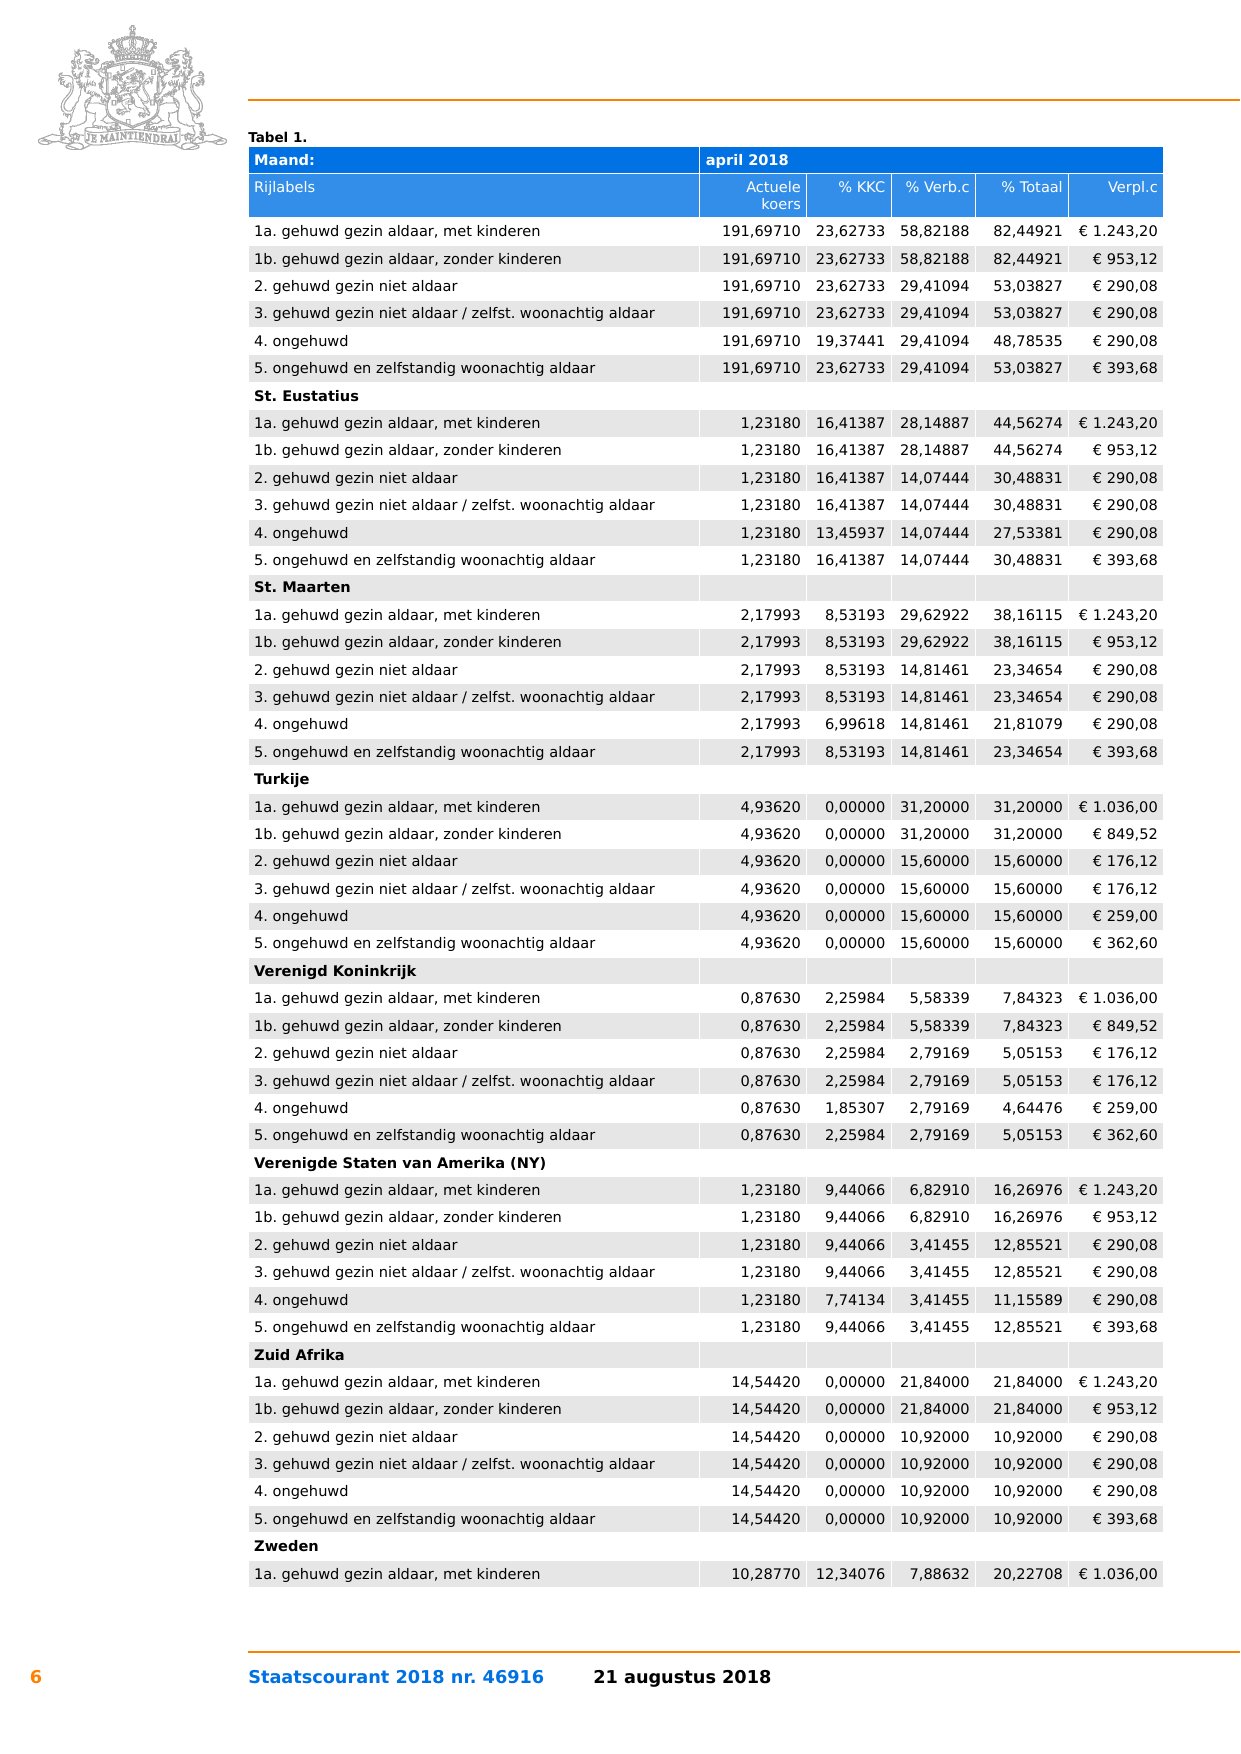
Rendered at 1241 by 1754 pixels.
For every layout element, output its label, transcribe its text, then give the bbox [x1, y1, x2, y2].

table_cell 8,53193 [807, 684, 891, 711]
table_cell € 290,08 [1069, 1260, 1163, 1286]
table_cell 1a. gehuwd gezin aldaar, met kinderen [249, 1177, 699, 1204]
table_cell € 176,12 [1069, 1040, 1163, 1067]
table_cell 4. ongehuwd [249, 1095, 699, 1121]
table_cell € 1.243,20 [1069, 410, 1163, 437]
table_cell 16,41387 [807, 438, 891, 464]
table_cell € 176,12 [1069, 1068, 1163, 1094]
table_cell € 290,08 [1069, 1287, 1163, 1313]
table_cell 53,03827 [976, 273, 1068, 299]
table_cell 2,25984 [807, 986, 891, 1012]
table_cell € 953,12 [1069, 1396, 1163, 1423]
table_cell % Verb.c [892, 174, 975, 217]
table_cell [807, 1150, 891, 1176]
table_cell 0,87630 [700, 986, 806, 1012]
table_cell 15,60000 [976, 849, 1068, 875]
table_cell 14,07444 [892, 520, 975, 546]
table_cell € 393,68 [1069, 547, 1163, 573]
table_cell 14,81461 [892, 739, 975, 765]
table_cell 8,53193 [807, 739, 891, 765]
table_cell 1b. gehuwd gezin aldaar, zonder kinderen [249, 1013, 699, 1039]
table_cell 1a. gehuwd gezin aldaar, met kinderen [249, 602, 699, 628]
table_cell 1a. gehuwd gezin aldaar, met kinderen [249, 219, 699, 245]
table_cell 5,05153 [976, 1123, 1068, 1149]
table_cell 0,00000 [807, 794, 891, 820]
table_cell 0,00000 [807, 1451, 891, 1478]
table_cell St. Maarten [249, 575, 699, 601]
table_cell 14,81461 [892, 684, 975, 711]
table_cell 29,62922 [892, 629, 975, 656]
table_cell 3. gehuwd gezin niet aldaar / zelfst. woonachtig aldaar [249, 876, 699, 902]
table_cell [700, 575, 806, 601]
table_cell € 849,52 [1069, 821, 1163, 847]
table_cell € 290,08 [1069, 520, 1163, 546]
table_cell 14,07444 [892, 465, 975, 491]
table_cell 191,69710 [700, 273, 806, 299]
table_cell 29,41094 [892, 328, 975, 354]
table_cell 5,05153 [976, 1040, 1068, 1067]
table_cell € 1.036,00 [1069, 986, 1163, 1012]
table_cell 0,00000 [807, 1506, 891, 1532]
table_cell Actuele koers [700, 174, 806, 217]
table_cell 53,03827 [976, 355, 1068, 382]
table_cell 5. ongehuwd en zelfstandig woonachtig aldaar [249, 1123, 699, 1149]
table_cell [892, 1534, 975, 1560]
table_cell 30,48831 [976, 493, 1068, 519]
table_cell 15,60000 [976, 876, 1068, 902]
table_cell 15,60000 [892, 903, 975, 930]
table_cell 2. gehuwd gezin niet aldaar [249, 657, 699, 683]
table_cell 0,87630 [700, 1123, 806, 1149]
table_cell 7,84323 [976, 1013, 1068, 1039]
table_cell 2,79169 [892, 1040, 975, 1067]
table_cell 29,41094 [892, 301, 975, 327]
table_cell [892, 383, 975, 409]
table_cell 5. ongehuwd en zelfstandig woonachtig aldaar [249, 355, 699, 382]
table_cell 3. gehuwd gezin niet aldaar / zelfst. woonachtig aldaar [249, 1260, 699, 1286]
table_cell 1,23180 [700, 547, 806, 573]
table_cell 1,23180 [700, 1205, 806, 1231]
table_cell 12,85521 [976, 1260, 1068, 1286]
table_cell 14,54420 [700, 1506, 806, 1532]
table_cell [700, 766, 806, 793]
table_cell 23,62733 [807, 219, 891, 245]
table_cell 2,25984 [807, 1068, 891, 1094]
table_cell [976, 575, 1068, 601]
table_cell [892, 1150, 975, 1176]
table_cell [1069, 958, 1163, 984]
table_cell 191,69710 [700, 301, 806, 327]
table_cell € 290,08 [1069, 657, 1163, 683]
table_cell 38,16115 [976, 629, 1068, 656]
table_cell 5,05153 [976, 1068, 1068, 1094]
table_cell 16,41387 [807, 410, 891, 437]
table_cell € 362,60 [1069, 931, 1163, 957]
table_cell 1a. gehuwd gezin aldaar, met kinderen [249, 410, 699, 437]
table_cell 2,17993 [700, 739, 806, 765]
table_cell 3. gehuwd gezin niet aldaar / zelfst. woonachtig aldaar [249, 301, 699, 327]
table_cell april 2018 [700, 147, 1163, 173]
table_cell [700, 958, 806, 984]
table_cell 1b. gehuwd gezin aldaar, zonder kinderen [249, 438, 699, 464]
table_cell 1,23180 [700, 520, 806, 546]
table_cell [807, 1534, 891, 1560]
table_cell € 1.243,20 [1069, 1369, 1163, 1395]
table_cell € 1.243,20 [1069, 219, 1163, 245]
table_cell 3. gehuwd gezin niet aldaar / zelfst. woonachtig aldaar [249, 684, 699, 711]
table_cell € 290,08 [1069, 273, 1163, 299]
table_cell 6,82910 [892, 1177, 975, 1204]
table_cell 21,84000 [892, 1396, 975, 1423]
table_cell 7,88632 [892, 1561, 975, 1587]
table_cell € 953,12 [1069, 1205, 1163, 1231]
table_cell 4. ongehuwd [249, 903, 699, 930]
table_cell 16,41387 [807, 465, 891, 491]
table_cell € 176,12 [1069, 876, 1163, 902]
table_cell 1,23180 [700, 438, 806, 464]
table_cell 29,41094 [892, 273, 975, 299]
table_cell 3. gehuwd gezin niet aldaar / zelfst. woonachtig aldaar [249, 1068, 699, 1094]
table_cell 23,34654 [976, 657, 1068, 683]
table_cell 23,62733 [807, 301, 891, 327]
table_cell 2. gehuwd gezin niet aldaar [249, 465, 699, 491]
table_cell [807, 766, 891, 793]
table_cell 44,56274 [976, 410, 1068, 437]
table_cell € 290,08 [1069, 493, 1163, 519]
table_cell 11,15589 [976, 1287, 1068, 1313]
table_cell 2,17993 [700, 684, 806, 711]
table_cell 1,23180 [700, 1314, 806, 1341]
table_cell € 849,52 [1069, 1013, 1163, 1039]
table_cell 9,44066 [807, 1314, 891, 1341]
table_cell 31,20000 [892, 794, 975, 820]
table_cell € 290,08 [1069, 328, 1163, 354]
table_cell 2. gehuwd gezin niet aldaar [249, 1232, 699, 1258]
table_cell 8,53193 [807, 629, 891, 656]
table_cell 3,41455 [892, 1314, 975, 1341]
table_cell 23,34654 [976, 684, 1068, 711]
table_cell [892, 958, 975, 984]
table_cell € 393,68 [1069, 355, 1163, 382]
table_cell 23,62733 [807, 355, 891, 382]
table_cell % Totaal [976, 174, 1068, 217]
table_cell 4,93620 [700, 903, 806, 930]
table_cell 23,62733 [807, 273, 891, 299]
table_cell € 1.036,00 [1069, 794, 1163, 820]
table_cell 28,14887 [892, 410, 975, 437]
table_cell Zweden [249, 1534, 699, 1560]
table_cell [807, 383, 891, 409]
table_cell € 393,68 [1069, 1314, 1163, 1341]
table_cell 44,56274 [976, 438, 1068, 464]
table_cell 10,92000 [976, 1479, 1068, 1505]
table_cell 10,92000 [976, 1506, 1068, 1532]
table_cell [976, 958, 1068, 984]
table_cell € 393,68 [1069, 739, 1163, 765]
table_cell € 290,08 [1069, 712, 1163, 738]
table_cell Verenigde Staten van Amerika (NY) [249, 1150, 699, 1176]
table_cell % KKC [807, 174, 891, 217]
table_cell 29,62922 [892, 602, 975, 628]
table_cell 0,00000 [807, 1479, 891, 1505]
table_cell 2. gehuwd gezin niet aldaar [249, 1424, 699, 1450]
table_cell 2. gehuwd gezin niet aldaar [249, 1040, 699, 1067]
table_cell [976, 383, 1068, 409]
table_cell 9,44066 [807, 1177, 891, 1204]
table_cell 3. gehuwd gezin niet aldaar / zelfst. woonachtig aldaar [249, 493, 699, 519]
table_cell 4. ongehuwd [249, 1479, 699, 1505]
table_cell 1a. gehuwd gezin aldaar, met kinderen [249, 1561, 699, 1587]
table_cell 23,34654 [976, 739, 1068, 765]
table_cell 2,17993 [700, 602, 806, 628]
table_cell 1b. gehuwd gezin aldaar, zonder kinderen [249, 629, 699, 656]
table_cell 29,41094 [892, 355, 975, 382]
table_cell [892, 575, 975, 601]
table_cell € 393,68 [1069, 1506, 1163, 1532]
table_cell 10,92000 [892, 1479, 975, 1505]
table_cell 31,20000 [976, 794, 1068, 820]
table_cell 13,45937 [807, 520, 891, 546]
table_cell 82,44921 [976, 219, 1068, 245]
table_cell 3,41455 [892, 1287, 975, 1313]
table_cell 10,92000 [976, 1451, 1068, 1478]
table_cell € 1.243,20 [1069, 1177, 1163, 1204]
table_cell 14,54420 [700, 1451, 806, 1478]
table_cell 1,23180 [700, 493, 806, 519]
table_cell [807, 575, 891, 601]
table_cell € 1.243,20 [1069, 602, 1163, 628]
table_cell 16,41387 [807, 493, 891, 519]
table_cell 191,69710 [700, 328, 806, 354]
table_cell 14,81461 [892, 657, 975, 683]
table_cell 0,00000 [807, 1424, 891, 1450]
table_cell 20,22708 [976, 1561, 1068, 1587]
table_cell 4,93620 [700, 876, 806, 902]
table_cell [1069, 1150, 1163, 1176]
table_cell 1b. gehuwd gezin aldaar, zonder kinderen [249, 1205, 699, 1231]
table_cell [976, 1534, 1068, 1560]
table_cell 1a. gehuwd gezin aldaar, met kinderen [249, 986, 699, 1012]
table_cell 48,78535 [976, 328, 1068, 354]
table_cell 30,48831 [976, 547, 1068, 573]
table_cell [976, 1342, 1068, 1368]
table_cell 21,84000 [976, 1396, 1068, 1423]
table_cell 14,81461 [892, 712, 975, 738]
table_cell 0,87630 [700, 1040, 806, 1067]
table_cell 5. ongehuwd en zelfstandig woonachtig aldaar [249, 547, 699, 573]
table_cell 2,17993 [700, 712, 806, 738]
table_cell 23,62733 [807, 246, 891, 272]
table_cell 14,54420 [700, 1396, 806, 1423]
table_cell 0,00000 [807, 1396, 891, 1423]
table_cell 14,07444 [892, 493, 975, 519]
table_cell 191,69710 [700, 219, 806, 245]
table_cell 5. ongehuwd en zelfstandig woonachtig aldaar [249, 739, 699, 765]
table_cell € 953,12 [1069, 629, 1163, 656]
table_cell € 1.036,00 [1069, 1561, 1163, 1587]
table_cell 16,26976 [976, 1205, 1068, 1231]
table_cell 1a. gehuwd gezin aldaar, met kinderen [249, 794, 699, 820]
table_cell 1b. gehuwd gezin aldaar, zonder kinderen [249, 1396, 699, 1423]
table_cell 1,23180 [700, 465, 806, 491]
table_cell 16,26976 [976, 1177, 1068, 1204]
table_cell 0,87630 [700, 1068, 806, 1094]
table_cell 4,93620 [700, 794, 806, 820]
table_cell 1b. gehuwd gezin aldaar, zonder kinderen [249, 246, 699, 272]
table_cell [807, 958, 891, 984]
table_cell 21,84000 [976, 1369, 1068, 1395]
table_cell € 290,08 [1069, 684, 1163, 711]
table_cell Verpl.c [1069, 174, 1163, 217]
table_cell 5. ongehuwd en zelfstandig woonachtig aldaar [249, 1314, 699, 1341]
table_cell 10,28770 [700, 1561, 806, 1587]
table_cell 2,17993 [700, 657, 806, 683]
table_cell 0,00000 [807, 849, 891, 875]
table_cell 19,37441 [807, 328, 891, 354]
table_cell € 259,00 [1069, 903, 1163, 930]
table_cell 58,82188 [892, 219, 975, 245]
table_cell 6,99618 [807, 712, 891, 738]
table_cell € 953,12 [1069, 246, 1163, 272]
table_cell 3,41455 [892, 1232, 975, 1258]
table_cell 0,00000 [807, 876, 891, 902]
table_cell 15,60000 [892, 849, 975, 875]
table_cell [700, 1534, 806, 1560]
table_cell [1069, 575, 1163, 601]
table_cell 4,64476 [976, 1095, 1068, 1121]
table_cell 2,25984 [807, 1123, 891, 1149]
table_cell 1,85307 [807, 1095, 891, 1121]
table_cell 1a. gehuwd gezin aldaar, met kinderen [249, 1369, 699, 1395]
table_cell 1,23180 [700, 1177, 806, 1204]
table_cell 5,58339 [892, 986, 975, 1012]
table_cell 2,79169 [892, 1123, 975, 1149]
table_cell € 290,08 [1069, 1424, 1163, 1450]
table_cell 1,23180 [700, 1260, 806, 1286]
table_cell 1,23180 [700, 410, 806, 437]
table_cell 10,92000 [892, 1451, 975, 1478]
table_cell 53,03827 [976, 301, 1068, 327]
table_cell 12,34076 [807, 1561, 891, 1587]
table_cell [700, 1150, 806, 1176]
table_cell 4,93620 [700, 931, 806, 957]
table_cell € 362,60 [1069, 1123, 1163, 1149]
table_cell 31,20000 [892, 821, 975, 847]
table_cell 2,25984 [807, 1040, 891, 1067]
table_cell 14,54420 [700, 1369, 806, 1395]
table_cell 1b. gehuwd gezin aldaar, zonder kinderen [249, 821, 699, 847]
table_cell 9,44066 [807, 1205, 891, 1231]
table_cell € 290,08 [1069, 301, 1163, 327]
table_cell 27,53381 [976, 520, 1068, 546]
table_cell 38,16115 [976, 602, 1068, 628]
table_cell St. Eustatius [249, 383, 699, 409]
picture [38, 25, 227, 150]
table_cell Zuid Afrika [249, 1342, 699, 1368]
table_cell € 290,08 [1069, 1479, 1163, 1505]
table_cell [807, 1342, 891, 1368]
table_cell 21,81079 [976, 712, 1068, 738]
table_cell 0,00000 [807, 931, 891, 957]
table_cell 6,82910 [892, 1205, 975, 1231]
table_cell € 290,08 [1069, 1232, 1163, 1258]
table_cell € 953,12 [1069, 438, 1163, 464]
table_cell 16,41387 [807, 547, 891, 573]
table_cell 14,54420 [700, 1479, 806, 1505]
table_cell 12,85521 [976, 1232, 1068, 1258]
table_cell 4. ongehuwd [249, 328, 699, 354]
table_cell 4. ongehuwd [249, 1287, 699, 1313]
table_cell 2,17993 [700, 629, 806, 656]
table_cell Verenigd Koninkrijk [249, 958, 699, 984]
table_cell [976, 1150, 1068, 1176]
table_cell Rijlabels [249, 174, 699, 217]
table_cell 9,44066 [807, 1232, 891, 1258]
table_cell € 176,12 [1069, 849, 1163, 875]
table_cell 0,00000 [807, 903, 891, 930]
table_cell 21,84000 [892, 1369, 975, 1395]
table_cell 3. gehuwd gezin niet aldaar / zelfst. woonachtig aldaar [249, 1451, 699, 1478]
table_cell 0,87630 [700, 1095, 806, 1121]
table_cell Maand: [249, 147, 699, 173]
table_cell 4,93620 [700, 821, 806, 847]
table_header Tabel 1. [248, 130, 1163, 146]
table_cell 30,48831 [976, 465, 1068, 491]
table_cell 2. gehuwd gezin niet aldaar [249, 273, 699, 299]
table_cell [700, 1342, 806, 1368]
table_cell 4,93620 [700, 849, 806, 875]
table_cell 0,00000 [807, 821, 891, 847]
table_cell 191,69710 [700, 246, 806, 272]
table_cell 1,23180 [700, 1287, 806, 1313]
table_cell 9,44066 [807, 1260, 891, 1286]
table_cell 10,92000 [892, 1506, 975, 1532]
table_cell [1069, 1342, 1163, 1368]
table_cell [892, 766, 975, 793]
table_cell 14,07444 [892, 547, 975, 573]
table_cell [1069, 383, 1163, 409]
table_cell [892, 1342, 975, 1368]
table_cell 0,00000 [807, 1369, 891, 1395]
table_cell 28,14887 [892, 438, 975, 464]
table_cell 2,25984 [807, 1013, 891, 1039]
table_cell € 259,00 [1069, 1095, 1163, 1121]
table_cell 10,92000 [976, 1424, 1068, 1450]
table_cell [1069, 1534, 1163, 1560]
table_cell 5. ongehuwd en zelfstandig woonachtig aldaar [249, 1506, 699, 1532]
table_cell 5,58339 [892, 1013, 975, 1039]
table_cell 7,84323 [976, 986, 1068, 1012]
table_cell 2. gehuwd gezin niet aldaar [249, 849, 699, 875]
table_cell 10,92000 [892, 1424, 975, 1450]
table_cell 15,60000 [976, 931, 1068, 957]
table_cell 14,54420 [700, 1424, 806, 1450]
table_cell Turkije [249, 766, 699, 793]
table_cell 4. ongehuwd [249, 712, 699, 738]
table_cell 5. ongehuwd en zelfstandig woonachtig aldaar [249, 931, 699, 957]
table_cell 4. ongehuwd [249, 520, 699, 546]
table_cell 1,23180 [700, 1232, 806, 1258]
table_cell 15,60000 [976, 903, 1068, 930]
table_cell [700, 383, 806, 409]
table_cell 8,53193 [807, 657, 891, 683]
table_cell 15,60000 [892, 931, 975, 957]
table_cell 15,60000 [892, 876, 975, 902]
table_cell 2,79169 [892, 1068, 975, 1094]
table_cell 8,53193 [807, 602, 891, 628]
table_cell 31,20000 [976, 821, 1068, 847]
table_cell 3,41455 [892, 1260, 975, 1286]
table_cell 7,74134 [807, 1287, 891, 1313]
table_cell 82,44921 [976, 246, 1068, 272]
table_cell 2,79169 [892, 1095, 975, 1121]
table_cell [1069, 766, 1163, 793]
table_cell 191,69710 [700, 355, 806, 382]
table_cell € 290,08 [1069, 1451, 1163, 1478]
table_cell 12,85521 [976, 1314, 1068, 1341]
table_cell [976, 766, 1068, 793]
table_cell € 290,08 [1069, 465, 1163, 491]
table_cell 58,82188 [892, 246, 975, 272]
table_cell 0,87630 [700, 1013, 806, 1039]
